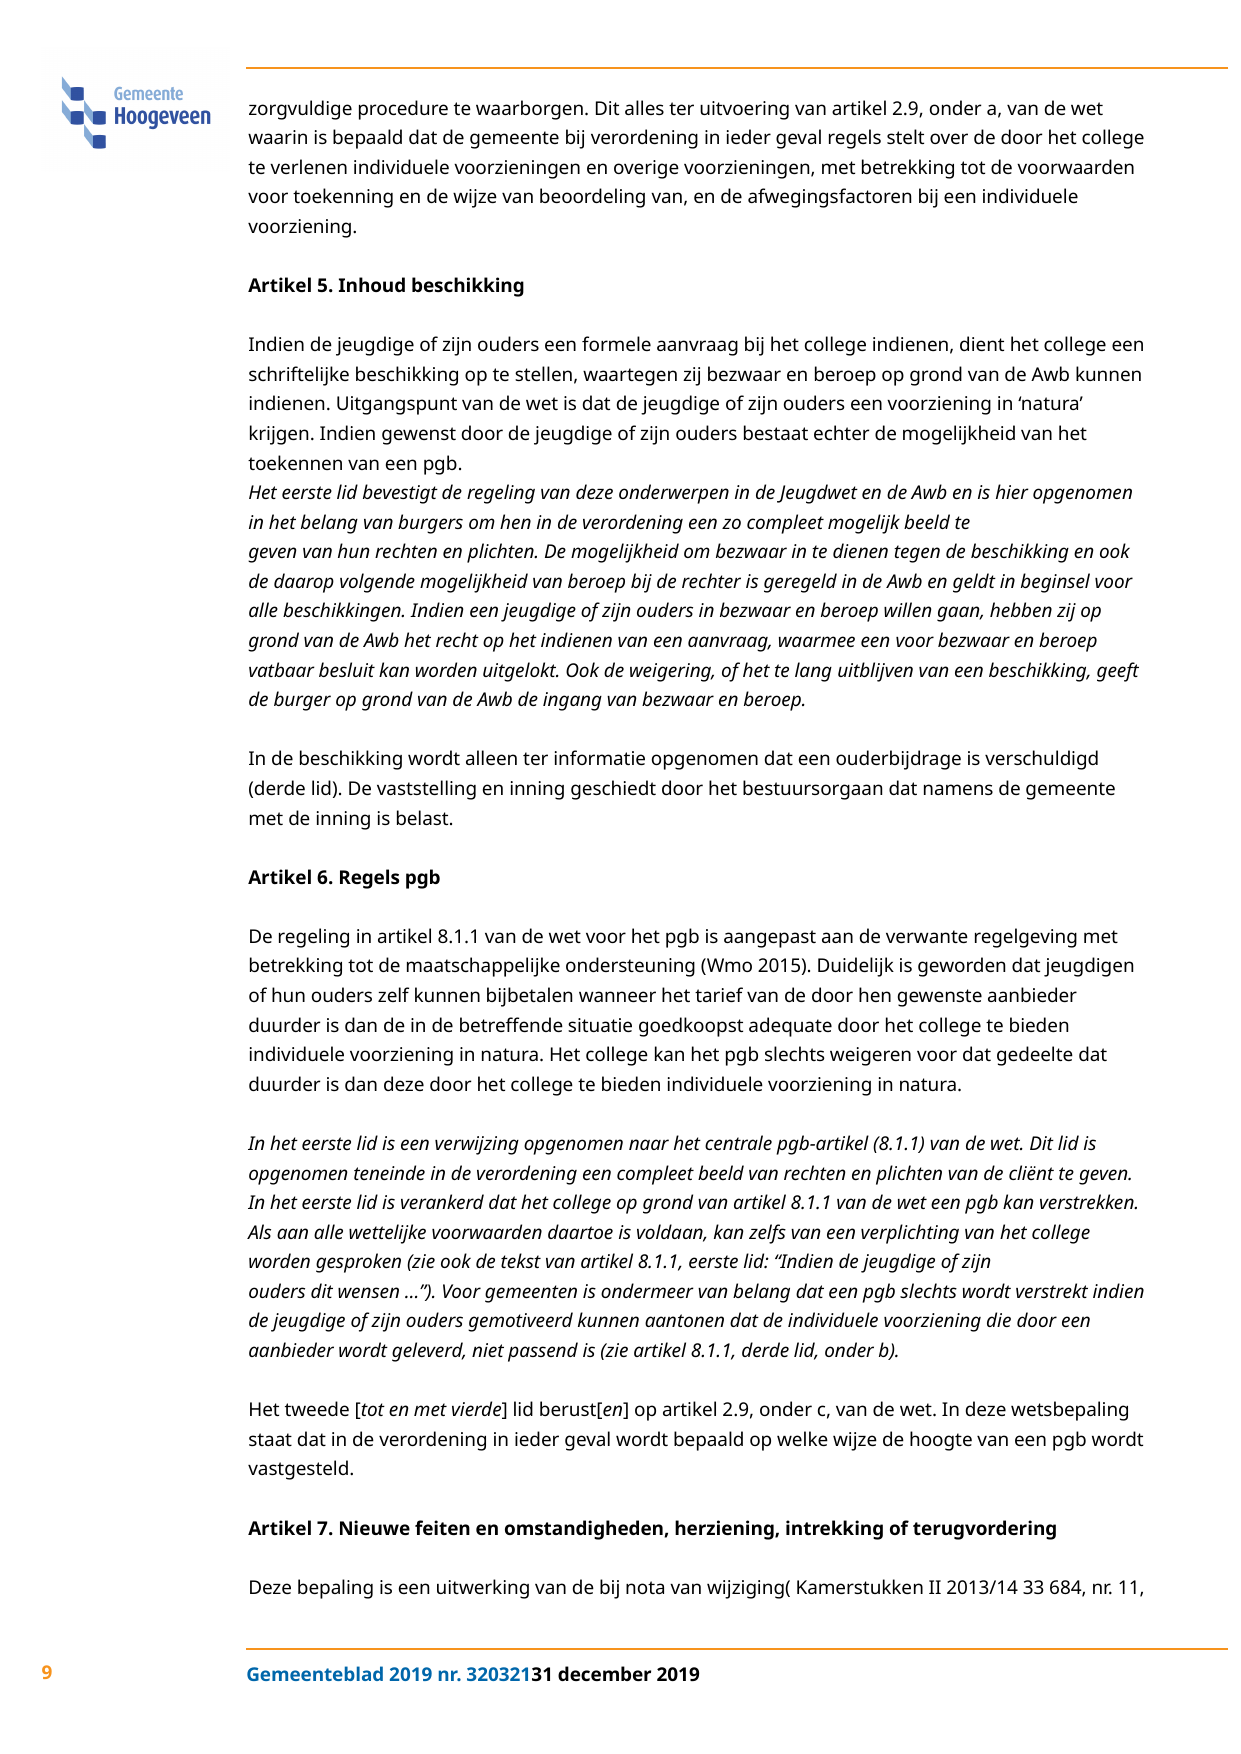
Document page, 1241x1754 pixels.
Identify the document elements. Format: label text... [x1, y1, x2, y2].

picture [41, 47, 231, 172]
text Artikel 6. Regels pgb [248, 864, 1152, 890]
text Het eerste lid bevestigt de regeling van deze onderwerpen in de Jeugdwet en de Awb en is hier opgenomen in het belang van burgers om hen in de verordening een zo compleet mogelijk beeld te [248, 479, 1152, 535]
text Het tweede [tot en met vierde] lid berust[en] op artikel 2.9, onder c, van de wet. In deze wetsbepaling staat dat in de verordening in ieder geval wordt bepaald op welke wijze de hoogte van een pgb wordt vastgesteld. [248, 1396, 1152, 1481]
text In het eerste lid is een verwijzing opgenomen naar het centrale pgb-artikel (8.1.1) van de wet. Dit lid is opgenomen teneinde in de verordening een compleet beeld van rechten en plichten van de cliёnt te geven. In het eerste lid is verankerd dat het college op grond van artikel 8.1.1 van de wet een pgb kan verstrekken. Als aan alle wettelijke voorwaarden daartoe is voldaan, kan zelfs van een verplichting van het college worden gesproken (zie ook de tekst van artikel 8.1.1, eerste lid: “Indien de jeugdige of zijn [248, 1130, 1152, 1274]
text ouders dit wensen …”). Voor gemeenten is ondermeer van belang dat een pgb slechts wordt verstrekt indien de jeugdige of zijn ouders gemotiveerd kunnen aantonen dat de individuele voorziening die door een aanbieder wordt geleverd, niet passend is (zie artikel 8.1.1, derde lid, onder b). [248, 1278, 1152, 1363]
text Artikel 5. Inhoud beschikking [248, 272, 1152, 298]
text zorgvuldige procedure te waarborgen. Dit alles ter uitvoering van artikel 2.9, onder a, van de wet waarin is bepaald dat de gemeente bij verordening in ieder geval regels stelt over de door het college te verlenen individuele voorzieningen en overige voorzieningen, met betrekking tot de voorwaarden voor toekenning en de wijze van beoordeling van, en de afwegingsfactoren bij een individuele voorziening. [248, 95, 1152, 239]
text Artikel 7. Nieuwe feiten en omstandigheden, herziening, intrekking of terugvordering [248, 1515, 1152, 1541]
text De regeling in artikel 8.1.1 van de wet voor het pgb is aangepast aan de verwante regelgeving met betrekking tot de maatschappelijke ondersteuning (Wmo 2015). Duidelijk is geworden dat jeugdigen of hun ouders zelf kunnen bijbetalen wanneer het tarief van de door hen gewenste aanbieder duurder is dan de in de betreffende situatie goedkoopst adequate door het college te bieden individuele voorziening in natura. Het college kan het pgb slechts weigeren voor dat gedeelte dat duurder is dan deze door het college te bieden individuele voorziening in natura. [248, 923, 1152, 1097]
text Deze bepaling is een uitwerking van de bij nota van wijziging( Kamerstukken II 2013/14 33 684, nr. 11, [248, 1574, 1152, 1600]
text In de beschikking wordt alleen ter informatie opgenomen dat een ouderbijdrage is verschuldigd (derde lid). De vaststelling en inning geschiedt door het bestuursorgaan dat namens de gemeente met de inning is belast. [248, 746, 1152, 831]
text geven van hun rechten en plichten. De mogelijkheid om bezwaar in te dienen tegen de beschikking en ook de daarop volgende mogelijkheid van beroep bij de rechter is geregeld in de Awb en geldt in beginsel voor alle beschikkingen. Indien een jeugdige of zijn ouders in bezwaar en beroep willen gaan, hebben zij op grond van de Awb het recht op het indienen van een aanvraag, waarmee een voor bezwaar en beroep vatbaar besluit kan worden uitgelokt. Ook de weigering, of het te lang uitblijven van een beschikking, geeft de burger op grond van de Awb de ingang van bezwaar en beroep. [248, 538, 1152, 712]
text Indien de jeugdige of zijn ouders een formele aanvraag bij het college indienen, dient het college een schriftelijke beschikking op te stellen, waartegen zij bezwaar en beroep op grond van de Awb kunnen indienen. Uitgangspunt van de wet is dat de jeugdige of zijn ouders een voorziening in ‘natura’ krijgen. Indien gewenst door de jeugdige of zijn ouders bestaat echter de mogelijkheid van het toekennen van een pgb. [248, 331, 1152, 476]
